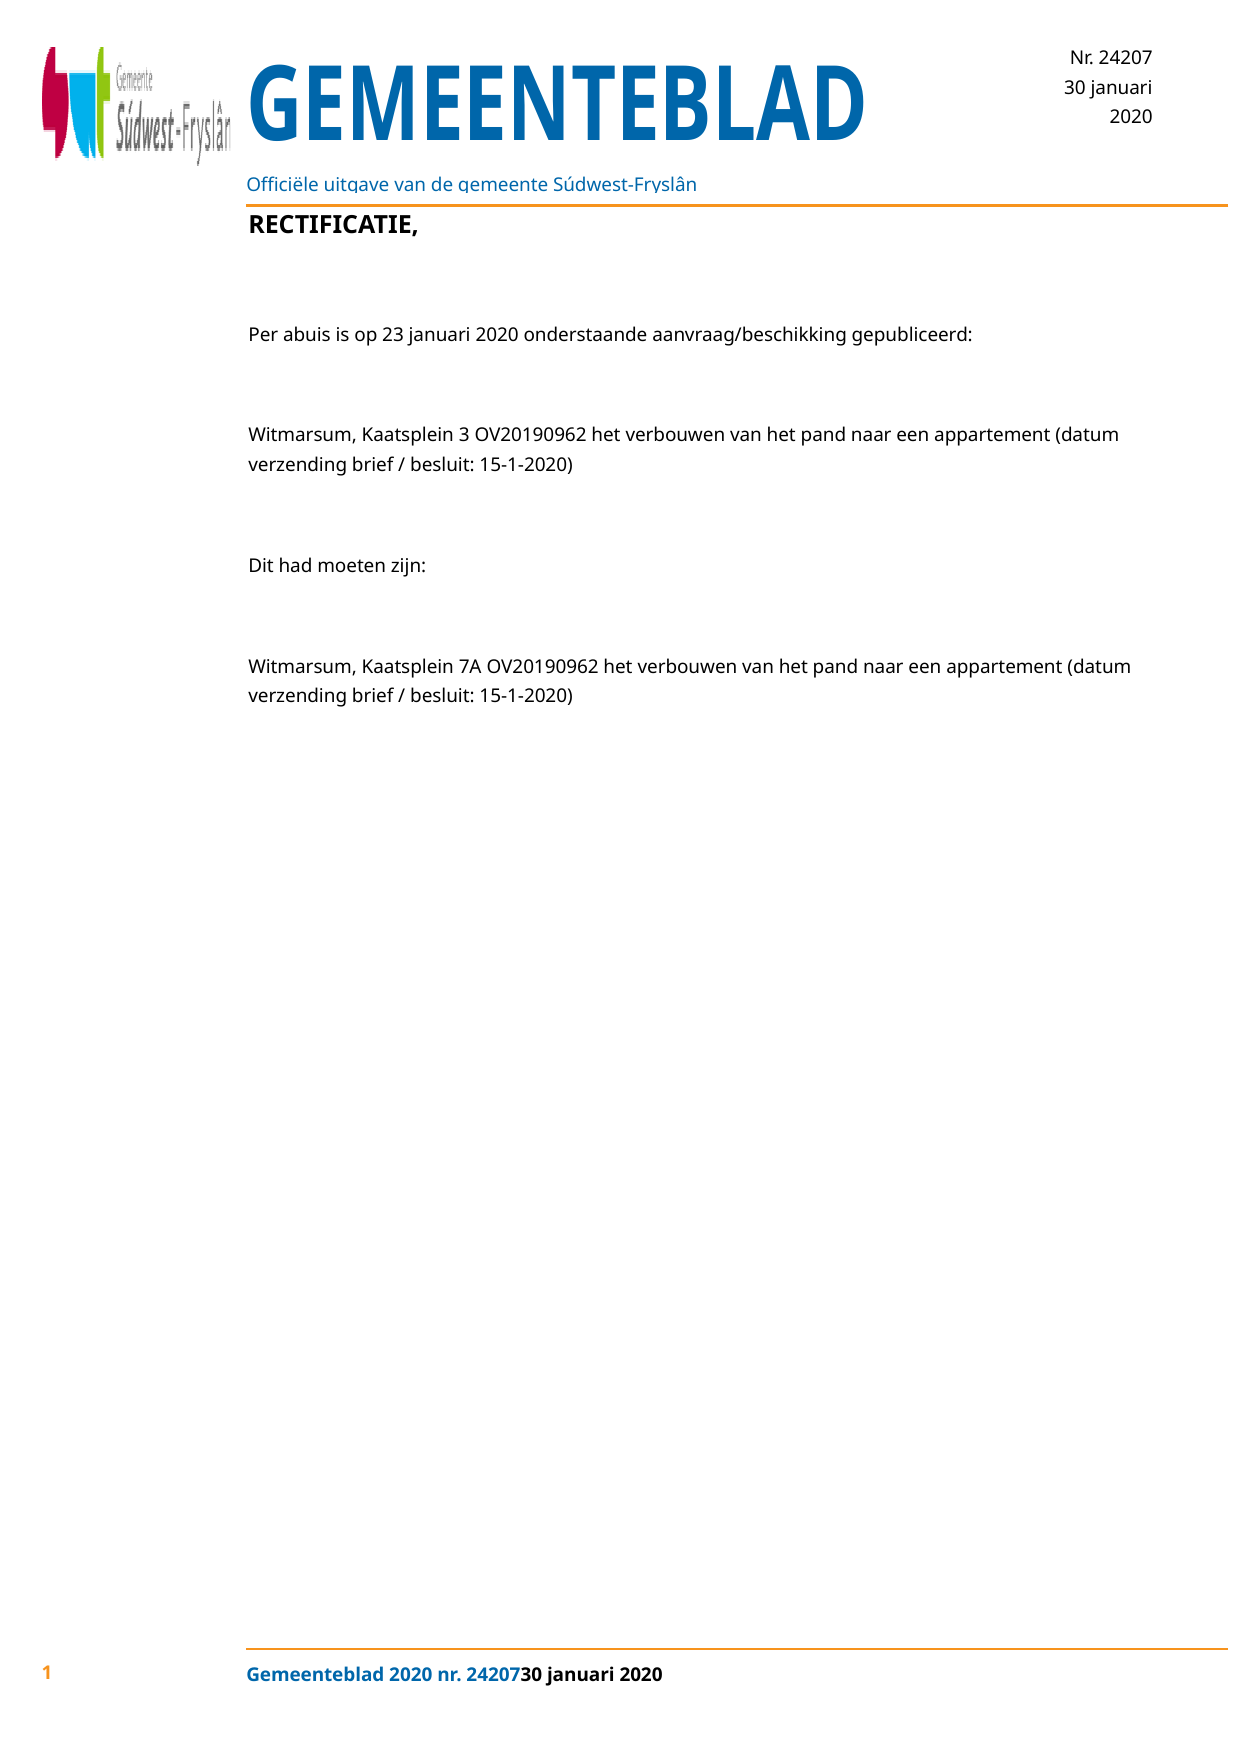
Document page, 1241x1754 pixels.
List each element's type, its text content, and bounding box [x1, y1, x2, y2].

text Witmarsum, Kaatsplein 7A OV20190962 het verbouwen van het pand naar een appartement (datum verzending brief / besluit: 15-1-2020) [248, 653, 1152, 708]
text Witmarsum, Kaatsplein 3 OV20190962 het verbouwen van het pand naar een appartement (datum verzending brief / besluit: 15-1-2020) [248, 422, 1152, 477]
text Dit had moeten zijn: [248, 552, 1152, 578]
text Per abuis is op 23 januari 2020 onderstaande aanvraag/beschikking gepubliceerd: [248, 321, 1152, 346]
picture [41, 47, 231, 172]
text RECTIFICATIE, [248, 207, 1152, 241]
